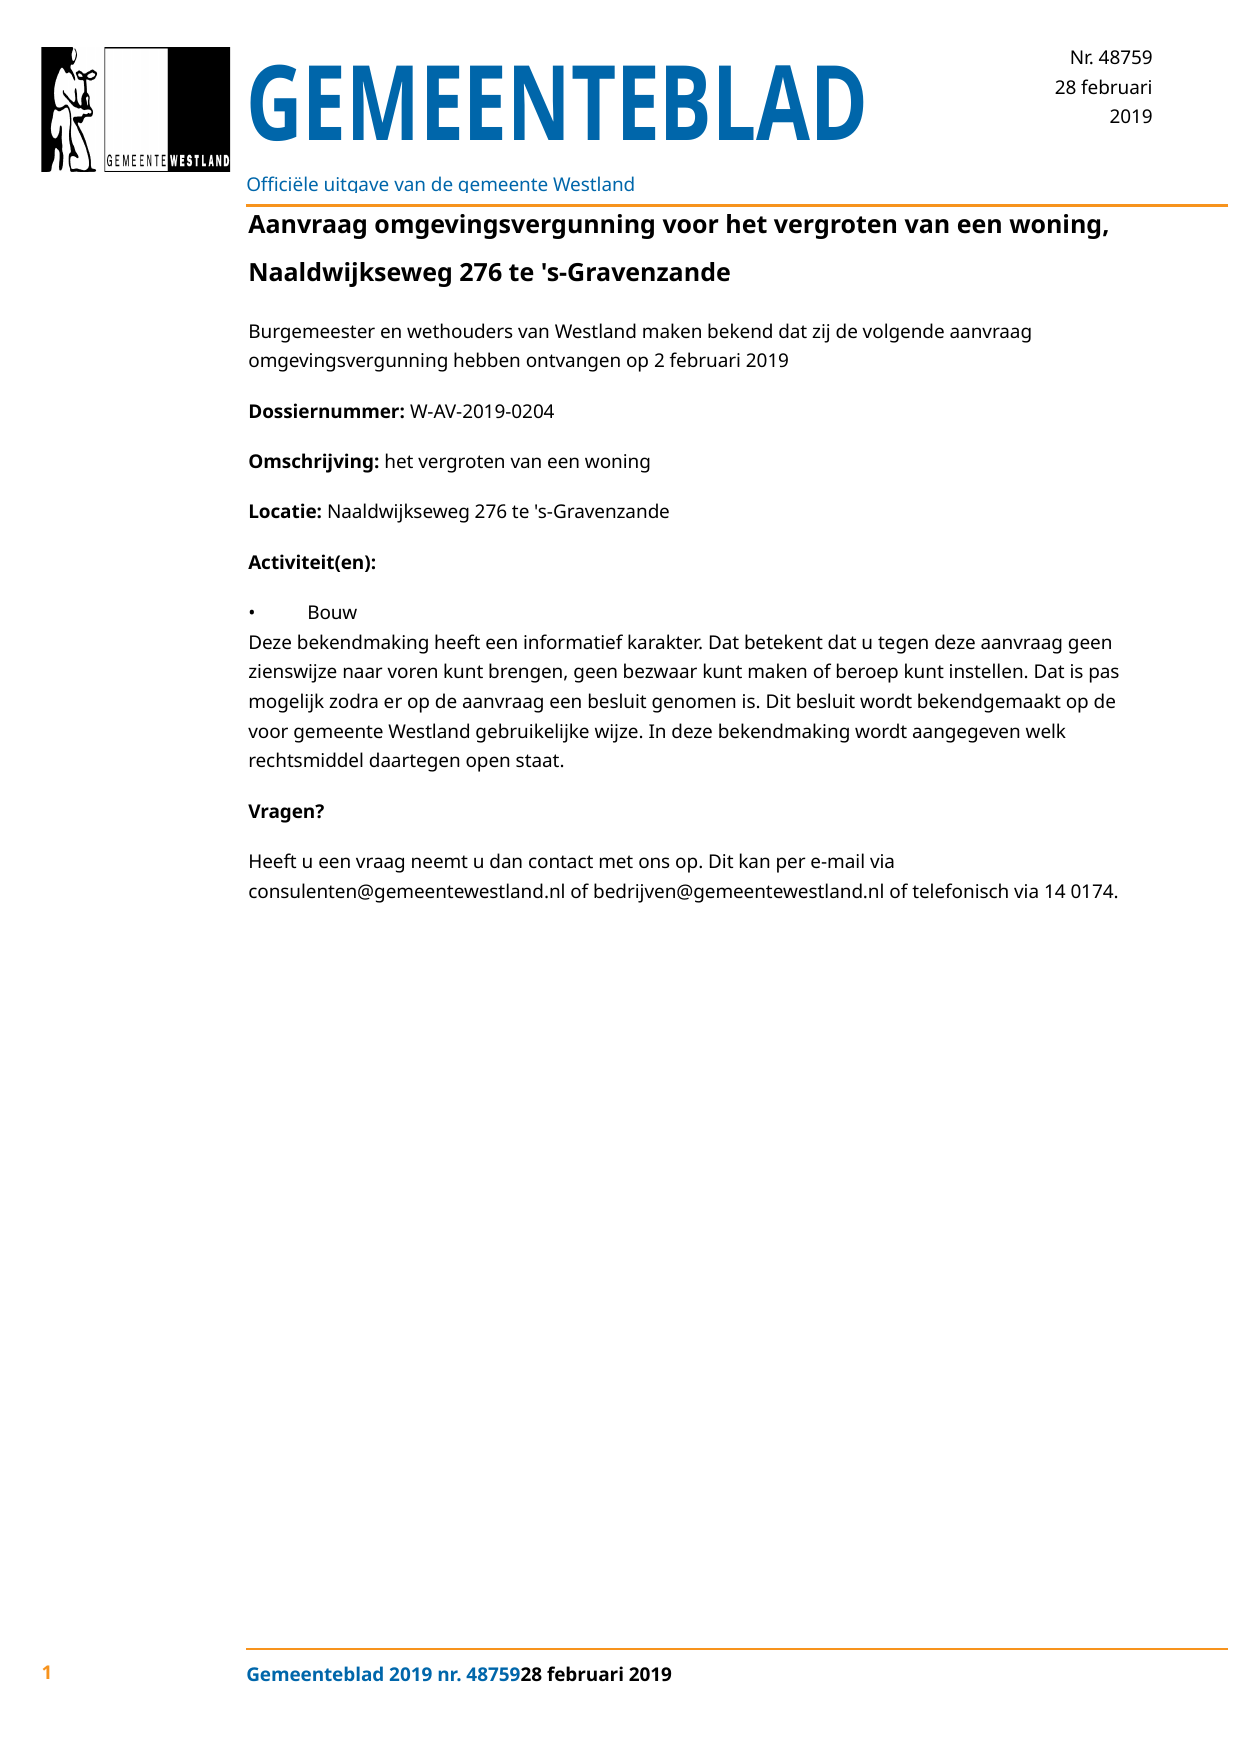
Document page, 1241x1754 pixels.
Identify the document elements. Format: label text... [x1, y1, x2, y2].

text Heeft u een vraag neemt u dan contact met ons op. Dit kan per e-mail via consulenten@gemeentewestland.nl of bedrijven@gemeentewestland.nl of telefonisch via 14 0174. [248, 848, 1152, 904]
text Burgemeester en wethouders van Westland maken bekend dat zij de volgende aanvraag omgevingsvergunning hebben ontvangen op 2 februari 2019 [248, 318, 1152, 373]
text Omschrijving: het vergroten van een woning [248, 448, 1152, 474]
text Deze bekendmaking heeft een informatief karakter. Dat betekent dat u tegen deze aanvraag geen zienswijze naar voren kunt brengen, geen bezwaar kunt maken of beroep kunt instellen. Dat is pas mogelijk zodra er op de aanvraag een besluit genomen is. Dit besluit wordt bekendgemaakt op de voor gemeente Westland gebruikelijke wijze. In deze bekendmaking wordt aangegeven welk rechtsmiddel daartegen open staat. [248, 629, 1152, 773]
list Bouw [248, 599, 1152, 625]
text Activiteit(en): [248, 549, 1152, 575]
text Aanvraag omgevingsvergunning voor het vergroten van een woning, Naaldwijkseweg 276 te 's-Gravenzande [248, 207, 1152, 288]
text Dossiernummer: W-AV-2019-0204 [248, 398, 1152, 424]
picture [41, 47, 231, 172]
text Vragen? [248, 798, 1152, 824]
text Locatie: Naaldwijkseweg 276 te 's-Gravenzande [248, 499, 1152, 524]
